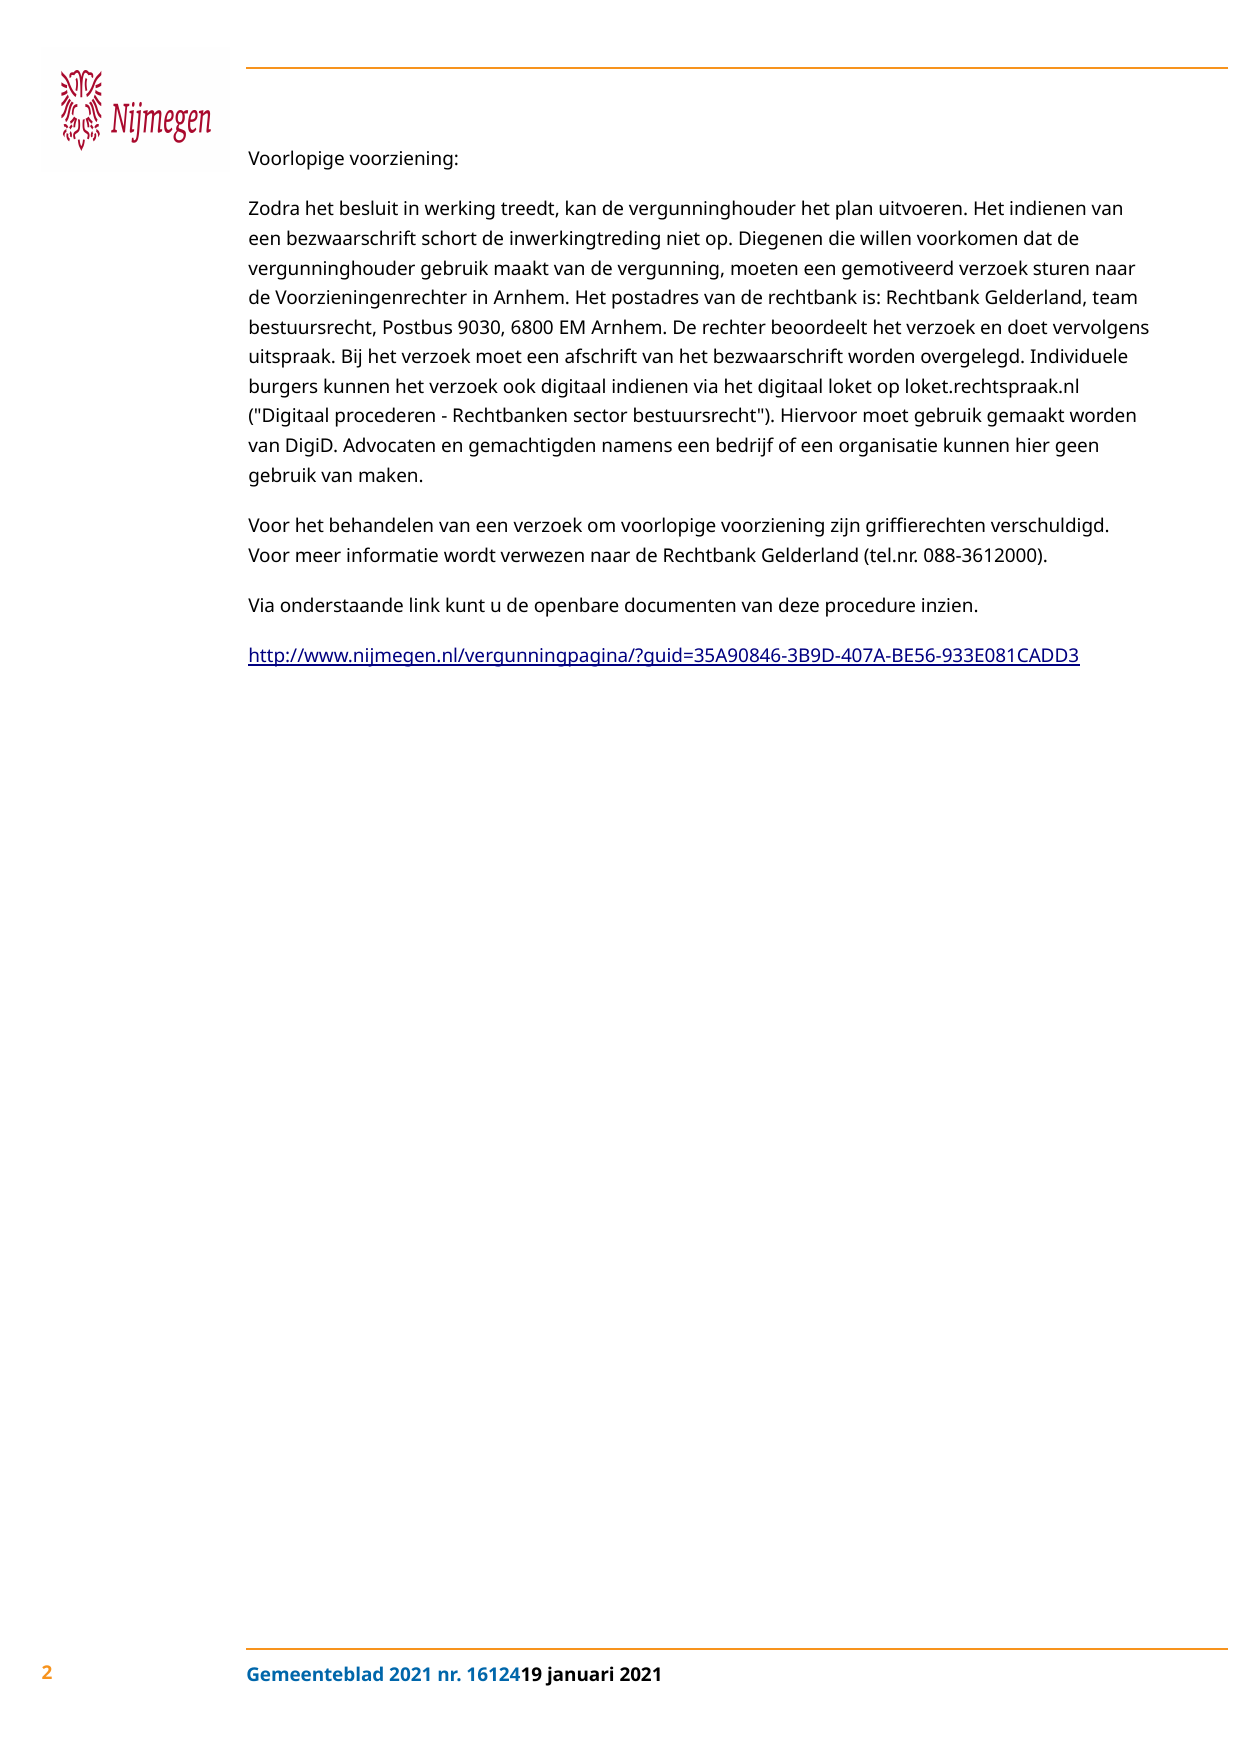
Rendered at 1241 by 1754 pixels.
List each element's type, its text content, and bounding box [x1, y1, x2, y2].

text Via onderstaande link kunt u de openbare documenten van deze procedure inzien. [248, 592, 1152, 618]
text Zodra het besluit in werking treedt, kan de vergunninghouder het plan uitvoeren. Het indienen van een bezwaarschrift schort de inwerkingtreding niet op. Diegenen die willen voorkomen dat de vergunninghouder gebruik maakt van de vergunning, moeten een gemotiveerd verzoek sturen naar de Voorzieningenrechter in Arnhem. Het postadres van de rechtbank is: Rechtbank Gelderland, team bestuursrecht, Postbus 9030, 6800 EM Arnhem. De rechter beoordeelt het verzoek en doet vervolgens uitspraak. Bij het verzoek moet een afschrift van het bezwaarschrift worden overgelegd. Individuele burgers kunnen het verzoek ook digitaal indienen via het digitaal loket op loket.rechtspraak.nl ("Digitaal procederen - Rechtbanken sector bestuursrecht"). Hiervoor moet gebruik gemaakt worden van DigiD. Advocaten en gemachtigden namens een bedrijf of een organisatie kunnen hier geen gebruik van maken. [248, 196, 1152, 488]
text http://www.nijmegen.nl/vergunningpagina/?guid=35A90846-3B9D-407A-BE56-933E081CADD3 [248, 643, 1152, 668]
text Voorlopige voorziening: [248, 145, 1152, 171]
picture [41, 47, 231, 172]
text Voor het behandelen van een verzoek om voorlopige voorziening zijn griffierechten verschuldigd. Voor meer informatie wordt verwezen naar de Rechtbank Gelderland (tel.nr. 088-3612000). [248, 512, 1152, 568]
